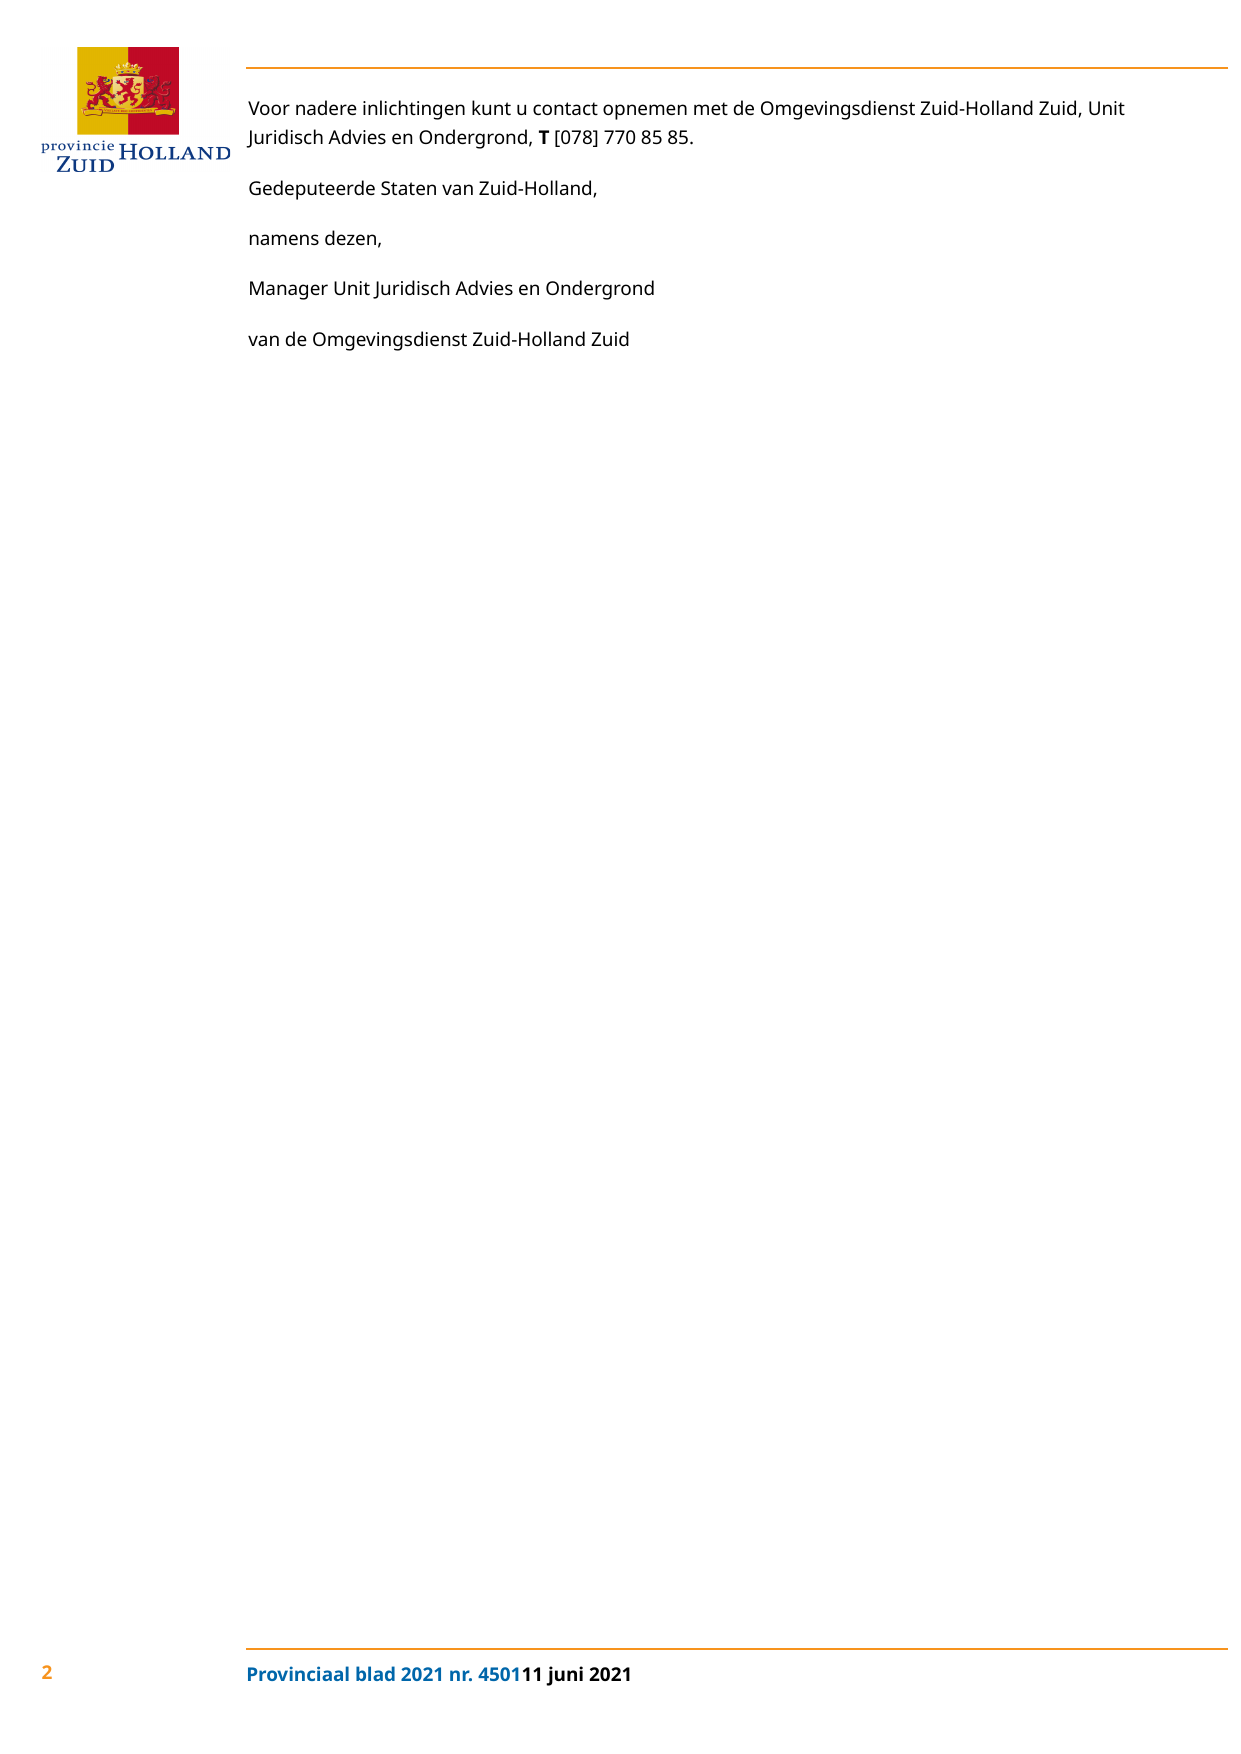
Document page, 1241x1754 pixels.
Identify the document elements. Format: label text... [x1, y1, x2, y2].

text Voor nadere inlichtingen kunt u contact opnemen met de Omgevingsdienst Zuid-Holland Zuid, Unit Juridisch Advies en Ondergrond, T [078] 770 85 85. [248, 95, 1152, 150]
text Gedeputeerde Staten van Zuid-Holland, [248, 175, 1152, 201]
text van de Omgevingsdienst Zuid-Holland Zuid [248, 326, 1152, 352]
text namens dezen, [248, 225, 1152, 251]
picture [41, 47, 231, 172]
text Manager Unit Juridisch Advies en Ondergrond [248, 276, 1152, 301]
